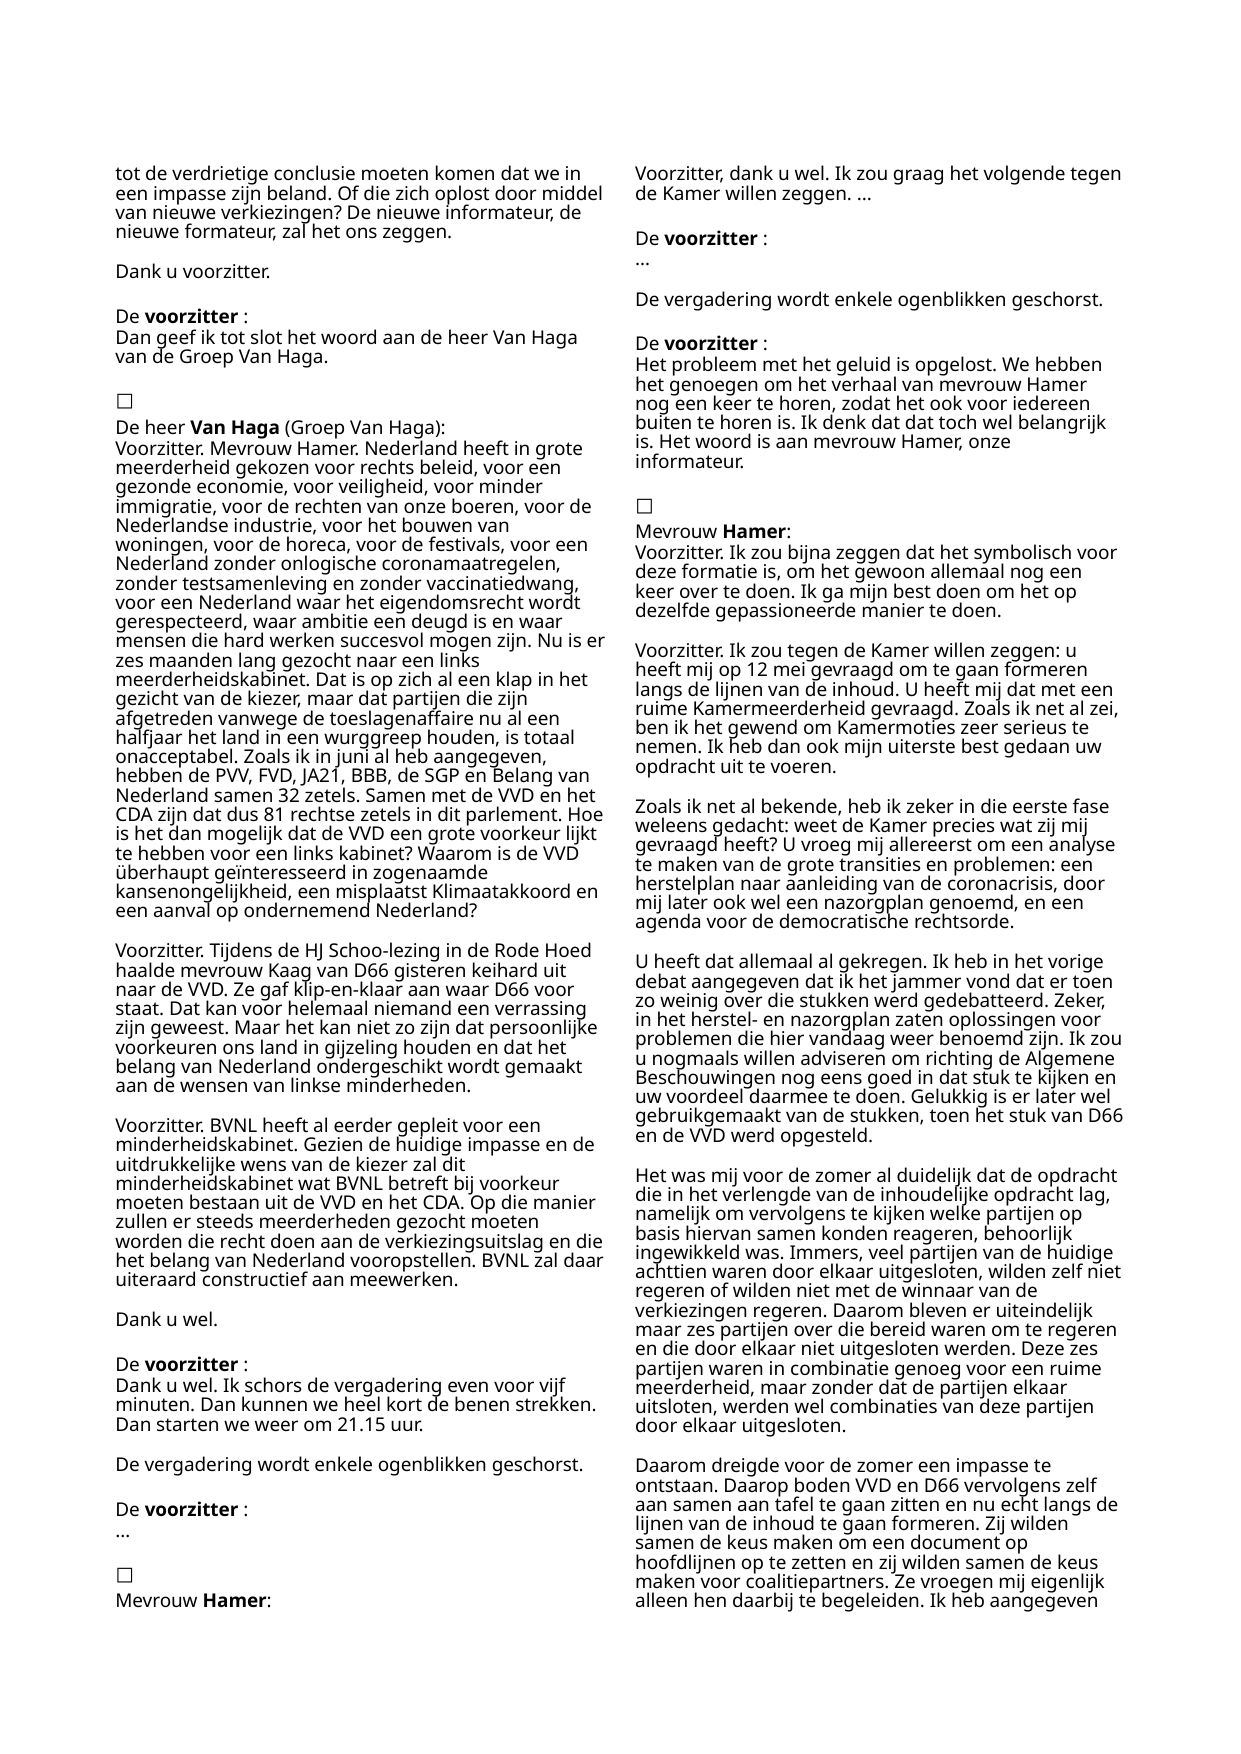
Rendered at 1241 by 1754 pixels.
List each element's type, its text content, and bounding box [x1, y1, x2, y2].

text Voorzitter. Ik zou tegen de Kamer willen zeggen: u heeft mij op 12 mei gevraagd om te gaan formeren langs de lijnen van de inhoud. U heeft mij dat met een ruime Kamermeerderheid gevraagd. Zoals ik net al zei, ben ik het gewend om Kamermoties zeer serieus te nemen. Ik heb dan ook mijn uiterste best gedaan uw opdracht uit te voeren. [635, 642, 1125, 777]
text Voorzitter, dank u wel. Ik zou graag het volgende tegen de Kamer willen zeggen. ... [635, 165, 1125, 204]
text De vergadering wordt enkele ogenblikken geschorst. [635, 291, 1125, 310]
text Dank u wel. Ik schors de vergadering even voor vijf minuten. Dan kunnen we heel kort de benen strekken. Dan starten we weer om 21.15 uur. [115, 1377, 605, 1435]
text … [635, 250, 1125, 270]
text De vergadering wordt enkele ogenblikken geschorst. [115, 1456, 605, 1475]
text U heeft dat allemaal al gekregen. Ik heb in het vorige debat aangegeven dat ik het jammer vond dat er toen zo weinig over die stukken werd gedebatteerd. Zeker, in het herstel- en nazorgplan zaten oplossingen voor problemen die hier vandaag weer benoemd zijn. Ik zou u nogmaals willen adviseren om richting de Algemene Beschouwingen nog eens goed in dat stuk te kijken en uw voordeel daarmee te doen. Gelukkig is er later wel gebruikgemaakt van de stukken, toen het stuk van D66 en de VVD werd opgesteld. [635, 953, 1125, 1146]
text Voorzitter. BVNL heeft al eerder gepleit voor een minderheidskabinet. Gezien de huidige impasse en de uitdrukkelijke wens van de kiezer zal dit minderheidskabinet wat BVNL betreft bij voorkeur moeten bestaan uit de VVD en het CDA. Op die manier zullen er steeds meerderheden gezocht moeten worden die recht doen aan de verkiezingsuitslag en die het belang van Nederland vooropstellen. BVNL zal daar uiteraard constructief aan meewerken. [115, 1117, 605, 1291]
text Mevrouw Hamer: [115, 1587, 605, 1613]
text De voorzitter : [635, 225, 1125, 250]
text De voorzitter : [115, 1496, 605, 1522]
text Dank u wel. [115, 1311, 605, 1331]
text ⬜ [635, 493, 1125, 518]
text De heer Van Haga (Groep Van Haga): [115, 414, 605, 440]
text De voorzitter : [635, 331, 1125, 356]
text … [115, 1522, 605, 1541]
text tot de verdrietige conclusie moeten komen dat we in een impasse zijn beland. Of die zich oplost door middel van nieuwe verkiezingen? De nieuwe informateur, de nieuwe formateur, zal het ons zeggen. [115, 165, 605, 242]
text Dank u voorzitter. [115, 263, 605, 282]
text Het was mij voor de zomer al duidelijk dat de opdracht die in het verlengde van de inhoudelijke opdracht lag, namelijk om vervolgens te kijken welke partijen op basis hiervan samen konden reageren, behoorlijk ingewikkeld was. Immers, veel partijen van de huidige achttien waren door elkaar uitgesloten, wilden zelf niet regeren of wilden niet met de winnaar van de verkiezingen regeren. Daarom bleven er uiteindelijk maar zes partijen over die bereid waren om te regeren en die door elkaar niet uitgesloten werden. Deze zes partijen waren in combinatie genoeg voor een ruime meerderheid, maar zonder dat de partijen elkaar uitsloten, werden wel combinaties van deze partijen door elkaar uitgesloten. [635, 1167, 1125, 1437]
text Voorzitter. Mevrouw Hamer. Nederland heeft in grote meerderheid gekozen voor rechts beleid, voor een gezonde economie, voor veiligheid, voor minder immigratie, voor de rechten van onze boeren, voor de Nederlandse industrie, voor het bouwen van woningen, voor de horeca, voor de festivals, voor een Nederland zonder onlogische coronamaatregelen, zonder testsamenleving en zonder vaccinatiedwang, voor een Nederland waar het eigendomsrecht wordt gerespecteerd, waar ambitie een deugd is en waar mensen die hard werken succesvol mogen zijn. Nu is er zes maanden lang gezocht naar een links meerderheidskabinet. Dat is op zich al een klap in het gezicht van de kiezer, maar dat partijen die zijn afgetreden vanwege de toeslagenaffaire nu al een halfjaar het land in een wurggreep houden, is totaal onacceptabel. Zoals ik in juni al heb aangegeven, hebben de PVV, FVD, JA21, BBB, de SGP en Belang van Nederland samen 32 zetels. Samen met de VVD en het CDA zijn dat dus 81 rechtse zetels in dit parlement. Hoe is het dan mogelijk dat de VVD een grote voorkeur lijkt te hebben voor een links kabinet? Waarom is de VVD überhaupt geïnteresseerd in zogenaamde kansenongelijkheid, een misplaatst Klimaatakkoord en een aanval op ondernemend Nederland? [115, 440, 605, 922]
text Zoals ik net al bekende, heb ik zeker in die eerste fase weleens gedacht: weet de Kamer precies wat zij mij gevraagd heeft? U vroeg mij allereerst om een analyse te maken van de grote transities en problemen: een herstelplan naar aanleiding van de coronacrisis, door mij later ook wel een nazorgplan genoemd, en een agenda voor de democratische rechtsorde. [635, 798, 1125, 933]
text Daarom dreigde voor de zomer een impasse te ontstaan. Daarop boden VVD en D66 vervolgens zelf aan samen aan tafel te gaan zitten en nu echt langs de lijnen van de inhoud te gaan formeren. Zij wilden samen de keus maken om een document op hoofdlijnen op te zetten en zij wilden samen de keus maken voor coalitiepartners. Ze vroegen mij eigenlijk alleen hen daarbij te begeleiden. Ik heb aangegeven [635, 1457, 1125, 1611]
text Voorzitter. Ik zou bijna zeggen dat het symbolisch voor deze formatie is, om het gewoon allemaal nog een keer over te doen. Ik ga mijn best doen om het op dezelfde gepassioneerde manier te doen. [635, 544, 1125, 621]
text Mevrouw Hamer: [635, 518, 1125, 544]
text De voorzitter : [115, 303, 605, 329]
text ⬜ [115, 1562, 605, 1587]
text Dan geef ik tot slot het woord aan de heer Van Haga van de Groep Van Haga. [115, 329, 605, 367]
text De voorzitter : [115, 1351, 605, 1377]
text Voorzitter. Tijdens de HJ Schoo-lezing in de Rode Hoed haalde mevrouw Kaag van D66 gisteren keihard uit naar de VVD. Ze gaf klip-en-klaar aan waar D66 voor staat. Dat kan voor helemaal niemand een verrassing zijn geweest. Maar het kan niet zo zijn dat persoonlijke voorkeuren ons land in gijzeling houden en dat het belang van Nederland ondergeschikt wordt gemaakt aan de wensen van linkse minderheden. [115, 942, 605, 1096]
text Het probleem met het geluid is opgelost. We hebben het genoegen om het verhaal van mevrouw Hamer nog een keer te horen, zodat het ook voor iedereen buiten te horen is. Ik denk dat dat toch wel belangrijk is. Het woord is aan mevrouw Hamer, onze informateur. [635, 356, 1125, 472]
text ⬜ [115, 388, 605, 414]
